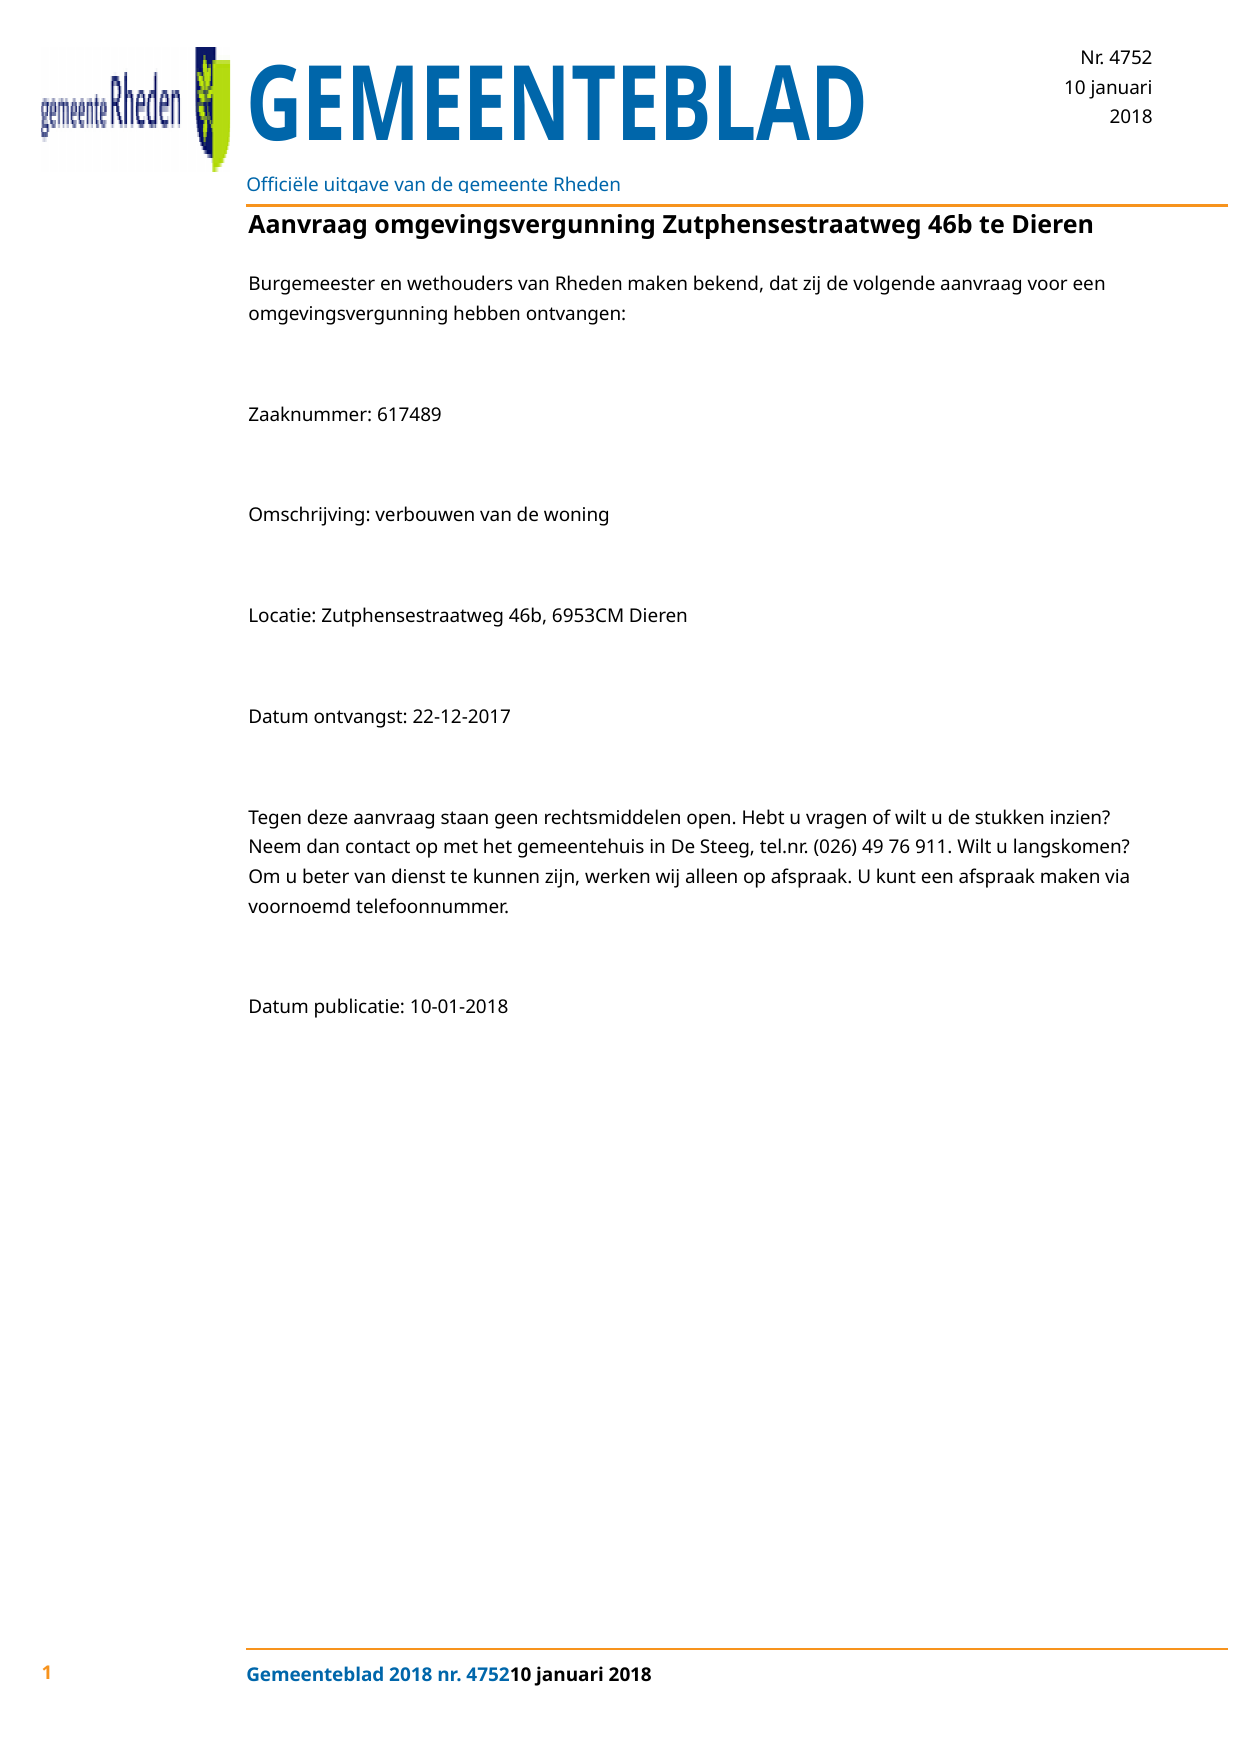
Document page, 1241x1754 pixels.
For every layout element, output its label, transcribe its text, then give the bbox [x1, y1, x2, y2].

text Datum publicatie: 10-01-2018 [248, 994, 1152, 1019]
picture [41, 47, 231, 172]
text Omschrijving: verbouwen van de woning [248, 502, 1152, 527]
text Aanvraag omgevingsvergunning Zutphensestraatweg 46b te Dieren [248, 207, 1152, 241]
text Datum ontvangst: 22-12-2017 [248, 703, 1152, 729]
text Burgemeester en wethouders van Rheden maken bekend, dat zij de volgende aanvraag voor een omgevingsvergunning hebben ontvangen: [248, 270, 1152, 326]
text Zaaknummer: 617489 [248, 401, 1152, 426]
text Tegen deze aanvraag staan geen rechtsmiddelen open. Hebt u vragen of wilt u de stukken inzien? Neem dan contact op met het gemeentehuis in De Steeg, tel.nr. (026) 49 76 911. Wilt u langskomen? Om u beter van dienst te kunnen zijn, werken wij alleen op afspraak. U kunt een afspraak maken via voornoemd telefoonnummer. [248, 804, 1152, 918]
text Locatie: Zutphensestraatweg 46b, 6953CM Dieren [248, 602, 1152, 628]
